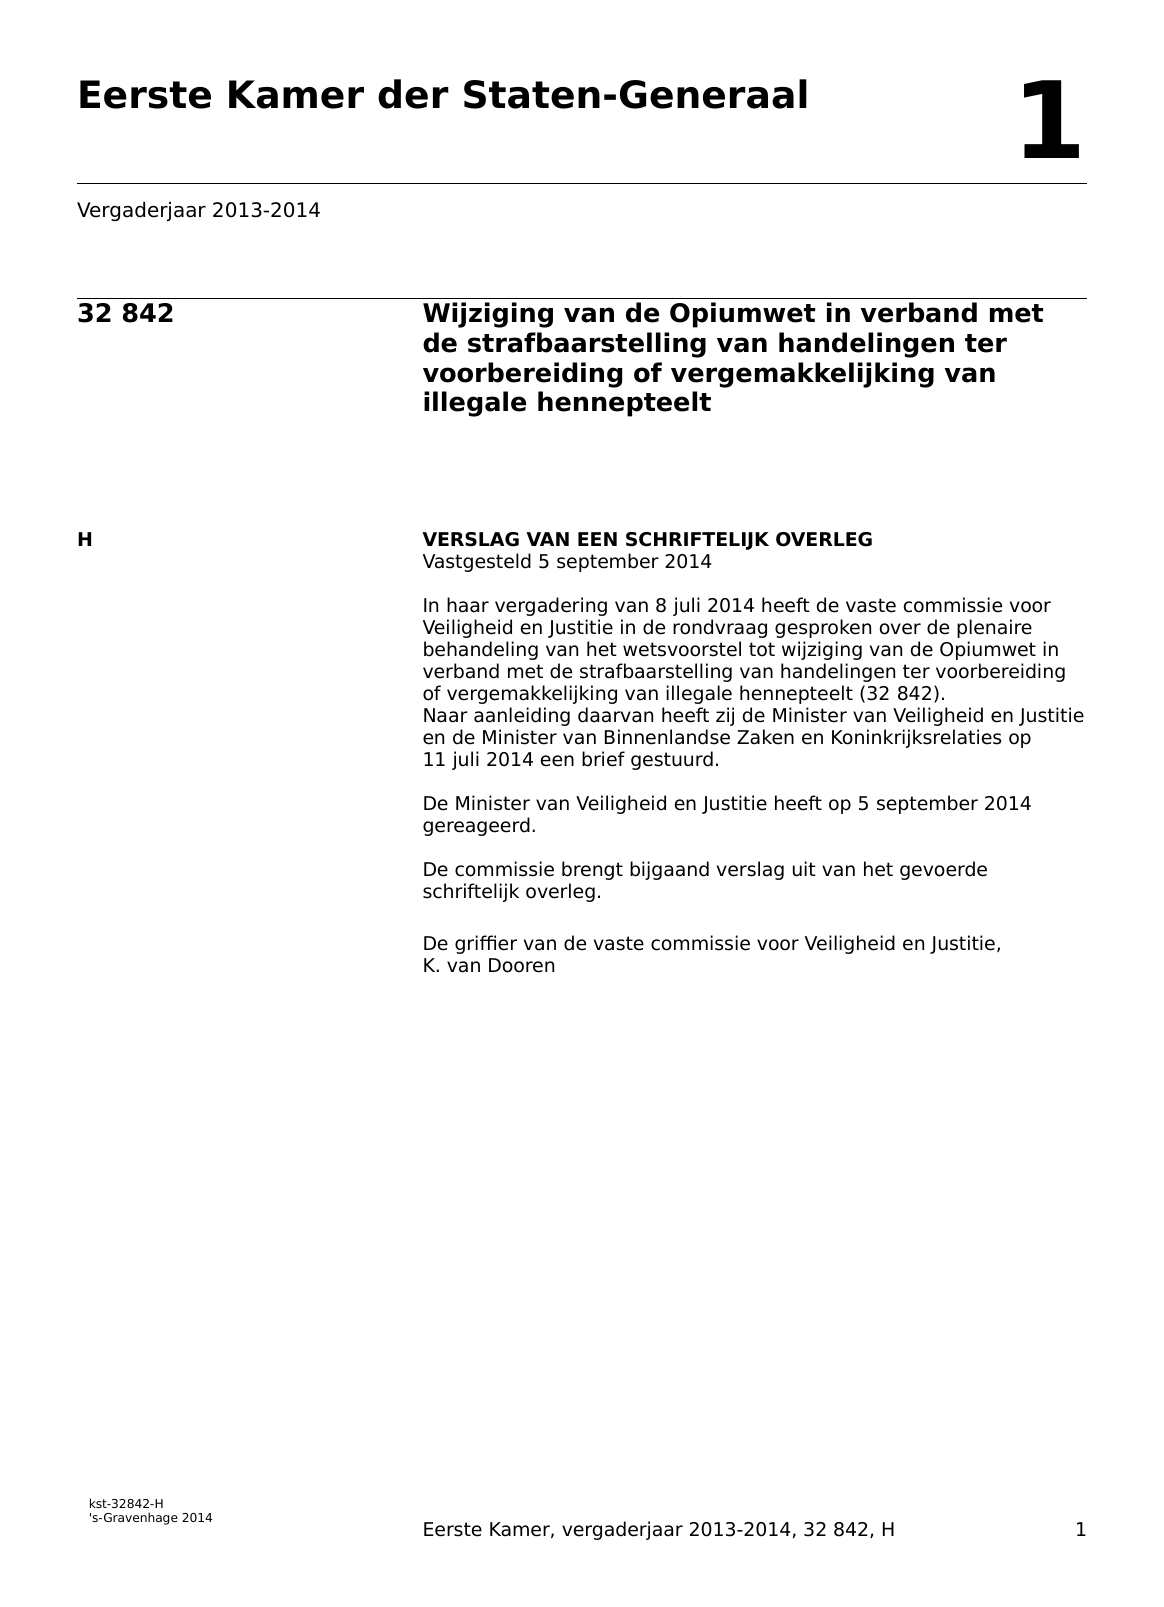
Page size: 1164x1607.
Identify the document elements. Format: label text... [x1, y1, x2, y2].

table_cell Vergaderjaar 2013-2014 [77, 184, 1087, 298]
text De Minister van Veiligheid en Justitie heeft op 5 september 2014 gereageerd. [422, 793, 1087, 837]
text kst-32842-H [88, 1497, 323, 1511]
text Naar aanleiding daarvan heeft zij de Minister van Veiligheid en Justitie en de Minister van Binnenlandse Zaken en Koninkrijksrelaties op 11 juli 2014 een brief gestuurd. [422, 705, 1087, 771]
text De commissie brengt bijgaand verslag uit van het gevoerde schriftelijk overleg. [422, 859, 1087, 903]
text Vastgesteld 5 september 2014 [422, 551, 1087, 573]
text In haar vergadering van 8 juli 2014 heeft de vaste commissie voor Veiligheid en Justitie in de rondvraag gesproken over de plenaire behandeling van het wetsvoorstel tot wijziging van de Opiumwet in verband met de strafbaarstelling van handelingen ter voorbereiding of vergemakkelijking van illegale hennepteelt (32 842). [422, 595, 1087, 705]
table_header Eerste Kamer der Staten-Generaal [77, 59, 886, 183]
subtitle H VERSLAG VAN EEN SCHRIFTELIJK OVERLEG [77, 529, 1087, 551]
subtitle 32 842 Wijziging van de Opiumwet in verband met de strafbaarstelling van handelingen ter voorbereiding of vergemakkelijking van illegale hennepteelt [77, 299, 1087, 418]
table_header 1 [886, 59, 1087, 183]
text 's-Gravenhage 2014 [88, 1511, 323, 1525]
text De griffier van de vaste commissie voor Veiligheid en Justitie, K. van Dooren [422, 933, 1087, 977]
